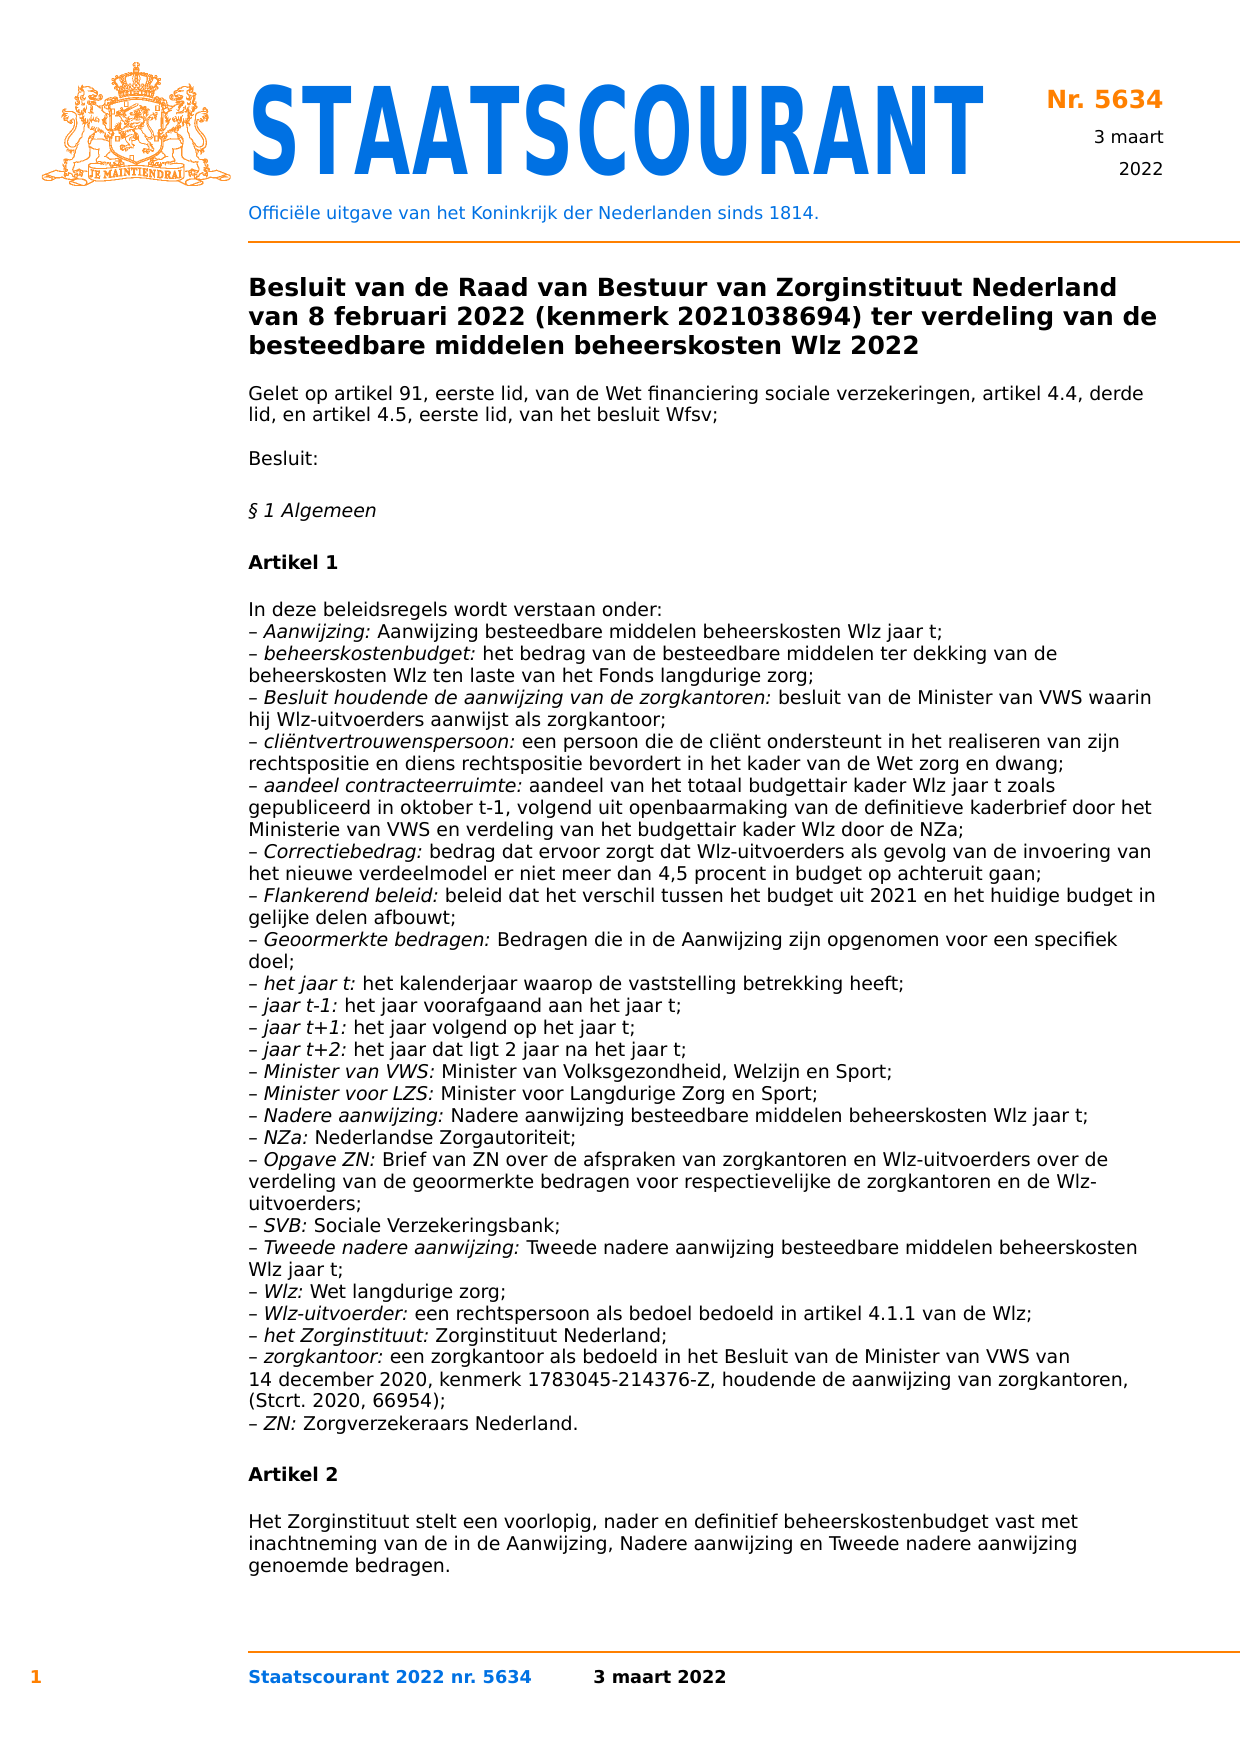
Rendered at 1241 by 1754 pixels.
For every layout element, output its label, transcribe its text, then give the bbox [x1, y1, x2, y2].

text – Wlz: Wet langdurige zorg; [248, 1281, 1163, 1302]
text Besluit: [248, 448, 1163, 470]
subtitle Besluit van de Raad van Bestuur van Zorginstituut Nederland van 8 februari 2022 (kenmerk 2021038694) ter verdeling van de besteedbare middelen beheerskosten Wlz 2022 [248, 273, 1163, 361]
text – Nadere aanwijzing: Nadere aanwijzing besteedbare middelen beheerskosten Wlz jaar t; [248, 1105, 1163, 1127]
text – Opgave ZN: Brief van ZN over de afspraken van zorgkantoren en Wlz-uitvoerders over de verdeling van de geoormerkte bedragen voor respectievelijke de zorgkantoren en de Wlz-uitvoerders; [248, 1149, 1163, 1214]
text – Minister voor LZS: Minister voor Langdurige Zorg en Sport; [248, 1083, 1163, 1105]
text – Geoormerkte bedragen: Bedragen die in de Aanwijzing zijn opgenomen voor een specifiek doel; [248, 929, 1163, 973]
text – het Zorginstituut: Zorginstituut Nederland; [248, 1324, 1163, 1346]
text – Flankerend beleid: beleid dat het verschil tussen het budget uit 2021 en het huidige budget in gelijke delen afbouwt; [248, 885, 1163, 929]
table_cell 2022 [998, 153, 1240, 203]
text – NZa: Nederlandse Zorgautoriteit; [248, 1127, 1163, 1149]
text – Minister van VWS: Minister van Volksgezondheid, Welzijn en Sport; [248, 1061, 1163, 1083]
text – SVB: Sociale Verzekeringsbank; [248, 1214, 1163, 1237]
text In deze beleidsregels wordt verstaan onder: [248, 599, 1163, 621]
table_header [25, 62, 248, 241]
text Het Zorginstituut stelt een voorlopig, nader en definitief beheerskostenbudget vast met inachtneming van de in de Aanwijzing, Nadere aanwijzing en Tweede nadere aanwijzing genoemde bedragen. [248, 1511, 1163, 1577]
text Gelet op artikel 91, eerste lid, van de Wet financiering sociale verzekeringen, artikel 4.4, derde lid, en artikel 4.5, eerste lid, van het besluit Wfsv; [248, 382, 1163, 426]
text – cliëntvertrouwenspersoon: een persoon die de cliënt ondersteunt in het realiseren van zijn rechtspositie en diens rechtspositie bevordert in het kader van de Wet zorg en dwang; [248, 731, 1163, 775]
text – Correctiebedrag: bedrag dat ervoor zorgt dat Wlz-uitvoerders als gevolg van de invoering van het nieuwe verdeelmodel er niet meer dan 4,5 procent in budget op achteruit gaan; [248, 841, 1163, 885]
text – Besluit houdende de aanwijzing van de zorgkantoren: besluit van de Minister van VWS waarin hij Wlz-uitvoerders aanwijst als zorgkantoor; [248, 687, 1163, 731]
text – ZN: Zorgverzekeraars Nederland. [248, 1412, 1163, 1434]
picture [41, 62, 231, 186]
text – zorgkantoor: een zorgkantoor als bedoeld in het Besluit van de Minister van VWS van 14 december 2020, kenmerk 1783045-214376-Z, houdende de aanwijzing van zorgkantoren, (Stcrt. 2020, 66954); [248, 1346, 1163, 1412]
text – Tweede nadere aanwijzing: Tweede nadere aanwijzing besteedbare middelen beheerskosten Wlz jaar t; [248, 1237, 1163, 1281]
subtitle § 1 Algemeen [248, 500, 1163, 522]
text – Wlz-uitvoerder: een rechtspersoon als bedoel bedoeld in artikel 4.1.1 van de Wlz; [248, 1302, 1163, 1324]
text – Aanwijzing: Aanwijzing besteedbare middelen beheerskosten Wlz jaar t; [248, 621, 1163, 643]
text – jaar t-1: het jaar voorafgaand aan het jaar t; [248, 995, 1163, 1017]
subtitle Artikel 2 [248, 1464, 1163, 1486]
text – aandeel contracteerruimte: aandeel van het totaal budgettair kader Wlz jaar t zoals gepubliceerd in oktober t-1, volgend uit openbaarmaking van de definitieve kaderbrief door het Ministerie van VWS en verdeling van het budgettair kader Wlz door de NZa; [248, 775, 1163, 841]
table_header STAATSCOURANT [248, 62, 998, 203]
text – jaar t+2: het jaar dat ligt 2 jaar na het jaar t; [248, 1039, 1163, 1061]
table_cell 3 maart [998, 121, 1240, 153]
subtitle Artikel 1 [248, 552, 1163, 574]
table_cell Officiële uitgave van het Koninkrijk der Nederlanden sinds 1814. [248, 203, 1240, 241]
text – jaar t+1: het jaar volgend op het jaar t; [248, 1017, 1163, 1039]
text – beheerskostenbudget: het bedrag van de besteedbare middelen ter dekking van de beheerskosten Wlz ten laste van het Fonds langdurige zorg; [248, 643, 1163, 687]
text – het jaar t: het kalenderjaar waarop de vaststelling betrekking heeft; [248, 973, 1163, 995]
table_header Nr. 5634 [998, 62, 1240, 121]
